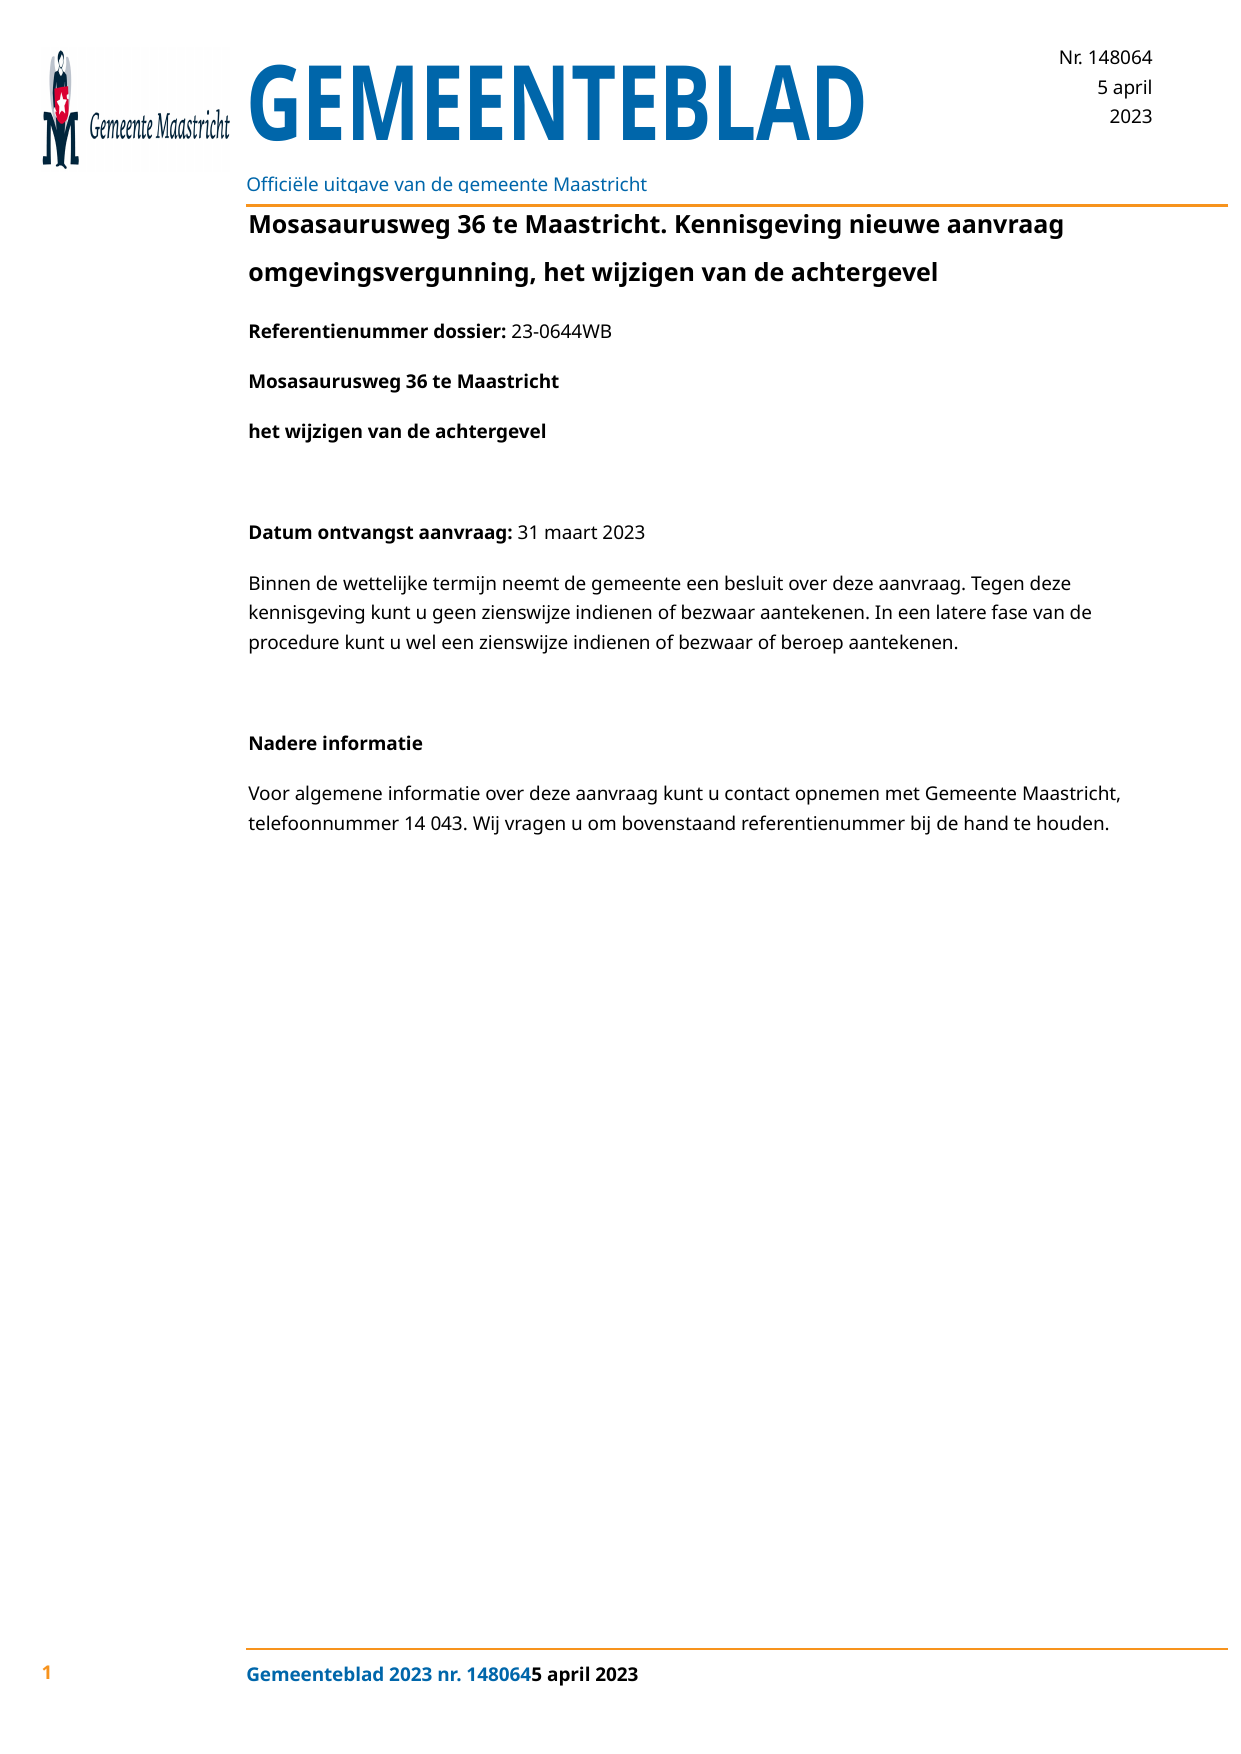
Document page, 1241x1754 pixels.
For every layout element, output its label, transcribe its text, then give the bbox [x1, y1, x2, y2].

text het wijzigen van de achtergevel [248, 419, 1152, 444]
text Binnen de wettelijke termijn neemt de gemeente een besluit over deze aanvraag. Tegen deze kennisgeving kunt u geen zienswijze indienen of bezwaar aantekenen. In een latere fase van de procedure kunt u wel een zienswijze indienen of bezwaar of beroep aantekenen. [248, 570, 1152, 655]
text Mosasaurusweg 36 te Maastricht [248, 368, 1152, 394]
picture [41, 47, 231, 172]
text Voor algemene informatie over deze aanvraag kunt u contact opnemen met Gemeente Maastricht, telefoonnummer 14 043. Wij vragen u om bovenstaand referentienummer bij de hand te houden. [248, 780, 1152, 836]
text Mosasaurusweg 36 te Maastricht. Kennisgeving nieuwe aanvraag omgevingsvergunning, het wijzigen van de achtergevel [248, 207, 1152, 288]
text Nadere informatie [248, 730, 1152, 756]
text Datum ontvangst aanvraag: 31 maart 2023 [248, 519, 1152, 545]
text Referentienummer dossier: 23-0644WB [248, 318, 1152, 344]
